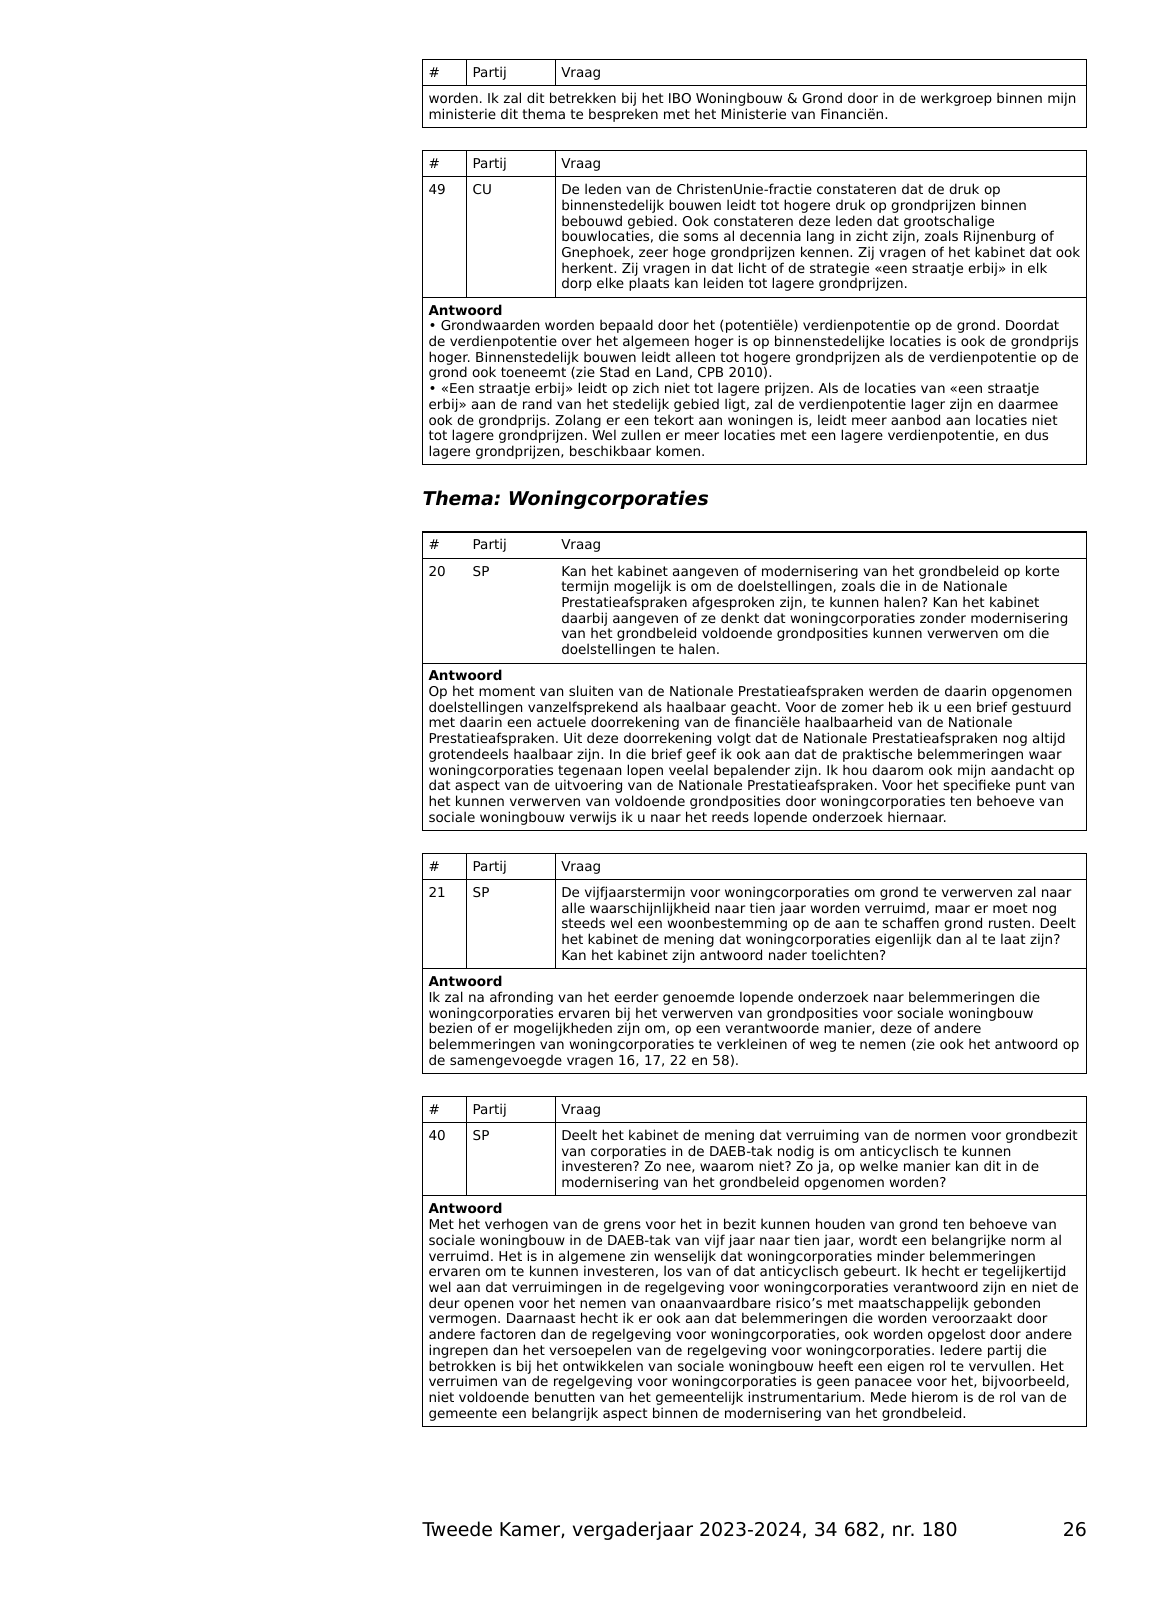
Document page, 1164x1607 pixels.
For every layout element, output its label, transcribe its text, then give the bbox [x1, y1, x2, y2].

table_header Partij [467, 1097, 555, 1122]
table_header # [423, 60, 466, 85]
table_cell SP [467, 880, 555, 968]
table_cell 21 [423, 880, 466, 968]
table_cell Antwoord Ik zal na afronding van het eerder genoemde lopende onderzoek naar belemmeringen die woningcorporaties ervaren bij het verwerven van grondposities voor sociale woningbouw bezien of er mogelijkheden zijn om, op een verantwoorde manier, deze of andere belemmeringen van woningcorporaties te verkleinen of weg te nemen (zie ook het antwoord op de samengevoegde vragen 16, 17, 22 en 58). [423, 969, 1086, 1073]
table_header Partij [467, 151, 555, 176]
table_cell Deelt het kabinet de mening dat verruiming van de normen voor grondbezit van corporaties in de DAEB-tak nodig is om anticyclisch te kunnen investeren? Zo nee, waarom niet? Zo ja, op welke manier kan dit in de modernisering van het grondbeleid opgenomen worden? [556, 1123, 1086, 1195]
table_cell CU [467, 177, 555, 297]
table_header Partij [467, 854, 555, 879]
table_header Partij [467, 60, 555, 85]
table_cell Kan het kabinet aangeven of modernisering van het grondbeleid op korte termijn mogelijk is om de doelstellingen, zoals die in de Nationale Prestatieafspraken afgesproken zijn, te kunnen halen? Kan het kabinet daarbij aangeven of ze denkt dat woningcorporaties zonder modernisering van het grondbeleid voldoende grondposities kunnen verwerven om die doelstellingen te halen. [555, 559, 1086, 662]
table_header Vraag [556, 60, 1086, 85]
table_cell 40 [423, 1123, 466, 1195]
table_cell Antwoord Op het moment van sluiten van de Nationale Prestatieafspraken werden de daarin opgenomen doelstellingen vanzelfsprekend als haalbaar geacht. Voor de zomer heb ik u een brief gestuurd met daarin een actuele doorrekening van de financiële haalbaarheid van de Nationale Prestatieafspraken. Uit deze doorrekening volgt dat de Nationale Prestatieafspraken nog altijd grotendeels haalbaar zijn. In die brief geef ik ook aan dat de praktische belemmeringen waar woningcorporaties tegenaan lopen veelal bepalender zijn. Ik hou daarom ook mijn aandacht op dat aspect van de uitvoering van de Nationale Prestatieafspraken. Voor het specifieke punt van het kunnen verwerven van voldoende grondposities door woningcorporaties ten behoeve van sociale woningbouw verwijs ik u naar het reeds lopende onderzoek hiernaar. [423, 664, 1086, 830]
table_header Vraag [556, 151, 1086, 176]
table_header Partij [467, 533, 555, 558]
table_cell 20 [423, 559, 467, 662]
table_cell SP [467, 559, 555, 662]
table_header Vraag [556, 1097, 1086, 1122]
table_header # [423, 533, 467, 558]
table_cell Antwoord • Grondwaarden worden bepaald door het (potentiële) verdienpotentie op de grond. Doordat de verdienpotentie over het algemeen hoger is op binnenstedelijke locaties is ook de grondprijs hoger. Binnenstedelijk bouwen leidt alleen tot hogere grondprijzen als de verdienpotentie op de grond ook toeneemt (zie Stad en Land, CPB 2010). • «Een straatje erbij» leidt op zich niet tot lagere prijzen. Als de locaties van «een straatje erbij» aan de rand van het stedelijk gebied ligt, zal de verdienpotentie lager zijn en daarmee ook de grondprijs. Zolang er een tekort aan woningen is, leidt meer aanbod aan locaties niet tot lagere grondprijzen. Wel zullen er meer locaties met een lagere verdienpotentie, en dus lagere grondprijzen, beschikbaar komen. [423, 298, 1086, 464]
table_cell SP [467, 1123, 555, 1195]
table_header Vraag [555, 533, 1086, 558]
table_header Vraag [556, 854, 1086, 879]
table_cell worden. Ik zal dit betrekken bij het IBO Woningbouw & Grond door in de werkgroep binnen mijn ministerie dit thema te bespreken met het Ministerie van Financiën. [423, 86, 1086, 127]
table_cell Antwoord Met het verhogen van de grens voor het in bezit kunnen houden van grond ten behoeve van sociale woningbouw in de DAEB-tak van vijf jaar naar tien jaar, wordt een belangrijke norm al verruimd. Het is in algemene zin wenselijk dat woningcorporaties minder belemmeringen ervaren om te kunnen investeren, los van of dat anticyclisch gebeurt. Ik hecht er tegelijkertijd wel aan dat verruimingen in de regelgeving voor woningcorporaties verantwoord zijn en niet de deur openen voor het nemen van onaanvaardbare risico’s met maatschappelijk gebonden vermogen. Daarnaast hecht ik er ook aan dat belemmeringen die worden veroorzaakt door andere factoren dan de regelgeving voor woningcorporaties, ook worden opgelost door andere ingrepen dan het versoepelen van de regelgeving voor woningcorporaties. Iedere partij die betrokken is bij het ontwikkelen van sociale woningbouw heeft een eigen rol te vervullen. Het verruimen van de regelgeving voor woningcorporaties is geen panacee voor het, bijvoorbeeld, niet voldoende benutten van het gemeentelijk instrumentarium. Mede hierom is de rol van de gemeente een belangrijk aspect binnen de modernisering van het grondbeleid. [423, 1196, 1086, 1426]
table_cell De vijfjaarstermijn voor woningcorporaties om grond te verwerven zal naar alle waarschijnlijkheid naar tien jaar worden verruimd, maar er moet nog steeds wel een woonbestemming op de aan te schaffen grond rusten. Deelt het kabinet de mening dat woningcorporaties eigenlijk dan al te laat zijn? Kan het kabinet zijn antwoord nader toelichten? [556, 880, 1086, 968]
table_cell De leden van de ChristenUnie-fractie constateren dat de druk op binnenstedelijk bouwen leidt tot hogere druk op grondprijzen binnen bebouwd gebied. Ook constateren deze leden dat grootschalige bouwlocaties, die soms al decennia lang in zicht zijn, zoals Rijnenburg of Gnephoek, zeer hoge grondprijzen kennen. Zij vragen of het kabinet dat ook herkent. Zij vragen in dat licht of de strategie «een straatje erbij» in elk dorp elke plaats kan leiden tot lagere grondprijzen. [556, 177, 1086, 297]
table_header # [423, 1097, 466, 1122]
subtitle Thema: Woningcorporaties [422, 488, 1087, 509]
table_header # [423, 151, 466, 176]
table_header # [423, 854, 466, 879]
table_cell 49 [423, 177, 466, 297]
